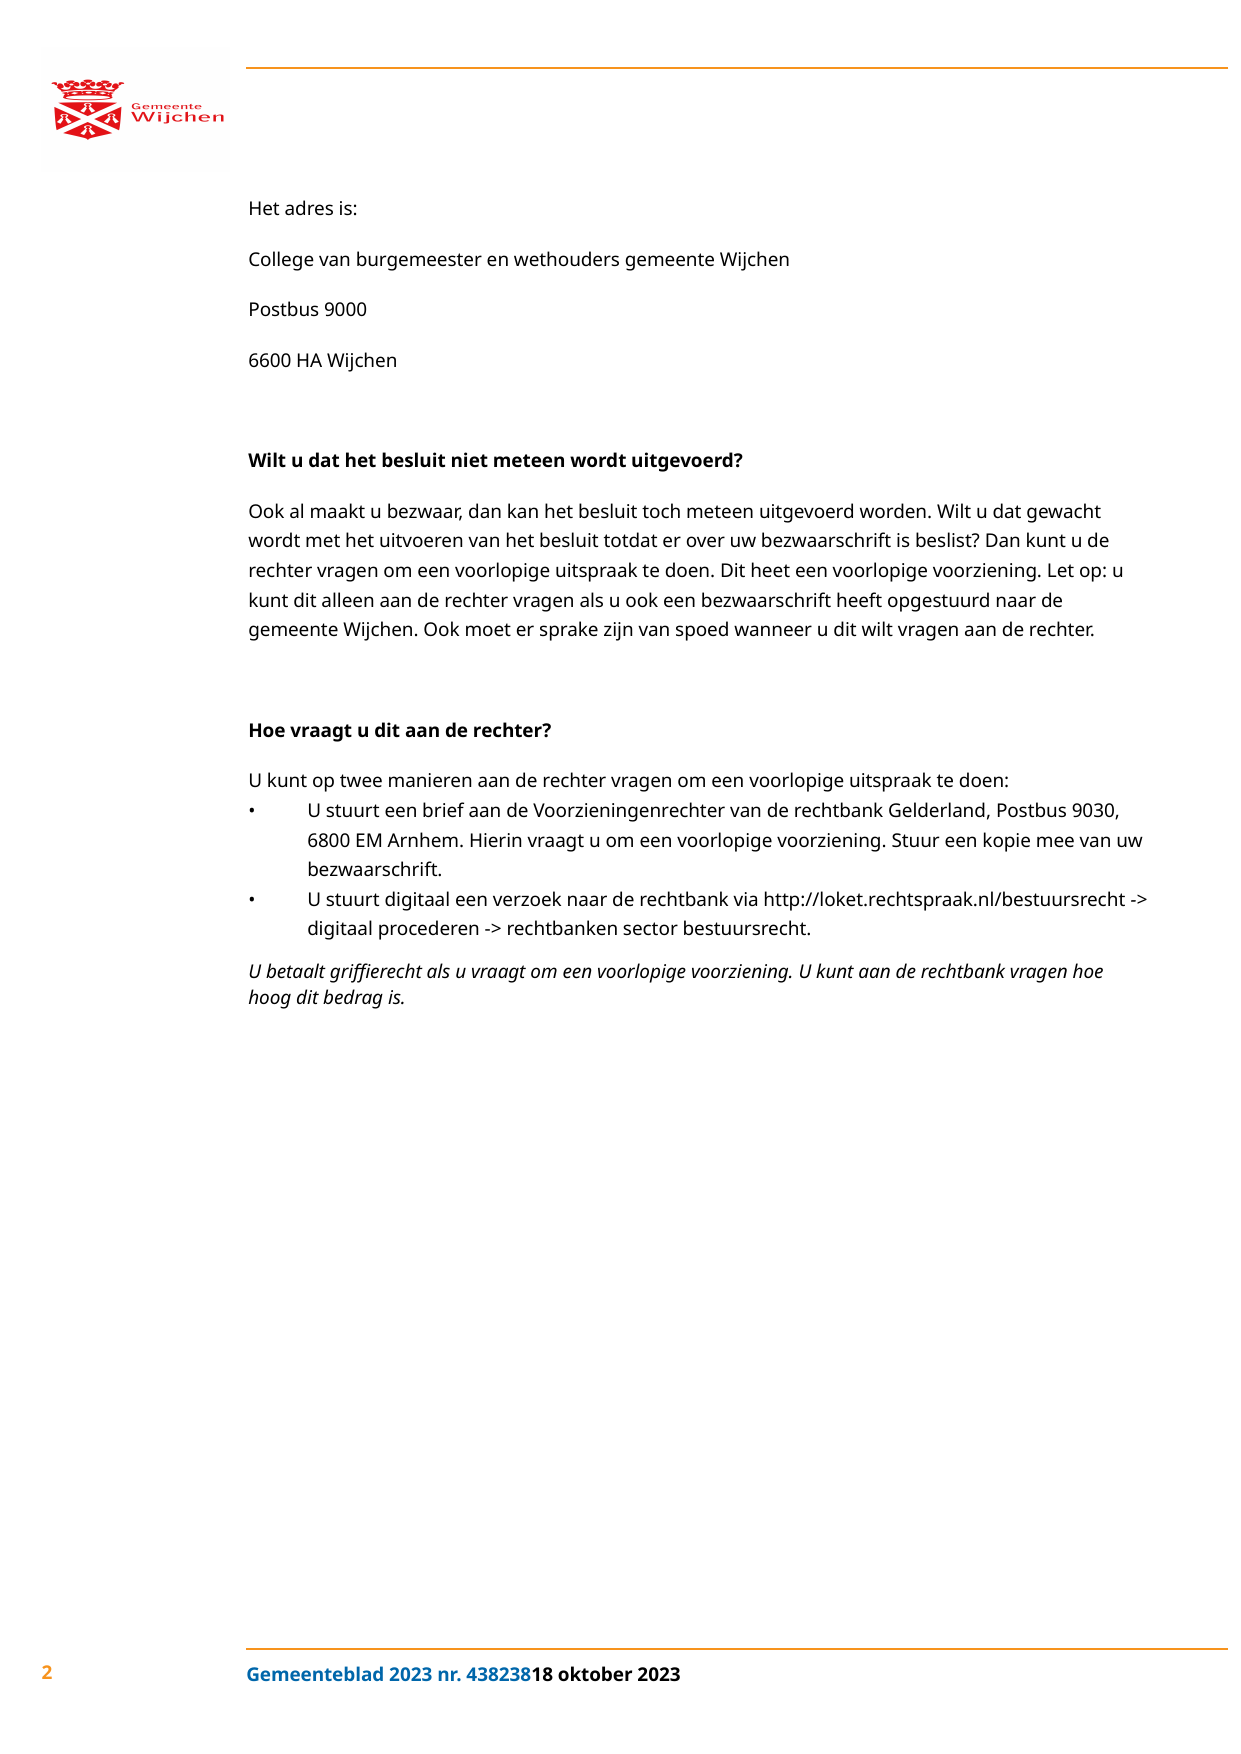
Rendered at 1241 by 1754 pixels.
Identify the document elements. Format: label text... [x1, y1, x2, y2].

list U stuurt een brief aan de Voorzieningenrechter van de rechtbank Gelderland, Postbus 9030, 6800 EM Arnhem. Hierin vraagt u om een voorlopige voorziening. Stuur een kopie mee van uw bezwaarschrift. [248, 797, 1152, 882]
text Postbus 9000 [248, 296, 1152, 322]
text College van burgemeester en wethouders gemeente Wijchen [248, 246, 1152, 272]
picture [41, 47, 231, 172]
text Hoe vraagt u dit aan de rechter? [248, 717, 1152, 743]
list U stuurt digitaal een verzoek naar de rechtbank via http://loket.rechtspraak.nl/bestuursrecht -> digitaal procederen -> rechtbanken sector bestuursrecht. [248, 886, 1152, 941]
text U betaalt griffierecht als u vraagt om een voorlopige voorziening. U kunt aan de rechtbank vragen hoe hoog dit bedrag is. [248, 959, 1152, 1010]
text Wilt u dat het besluit niet meteen wordt uitgevoerd? [248, 448, 1152, 473]
text U kunt op twee manieren aan de rechter vragen om een voorlopige uitspraak te doen: [248, 768, 1152, 793]
text 6600 HA Wijchen [248, 347, 1152, 373]
text Het adres is: [248, 196, 1152, 221]
text Ook al maakt u bezwaar, dan kan het besluit toch meteen uitgevoerd worden. Wilt u dat gewacht wordt met het uitvoeren van het besluit totdat er over uw bezwaarschrift is beslist? Dan kunt u de rechter vragen om een voorlopige uitspraak te doen. Dit heet een voorlopige voorziening. Let op: u kunt dit alleen aan de rechter vragen als u ook een bezwaarschrift heeft opgestuurd naar de gemeente Wijchen. Ook moet er sprake zijn van spoed wanneer u dit wilt vragen aan de rechter. [248, 498, 1152, 642]
